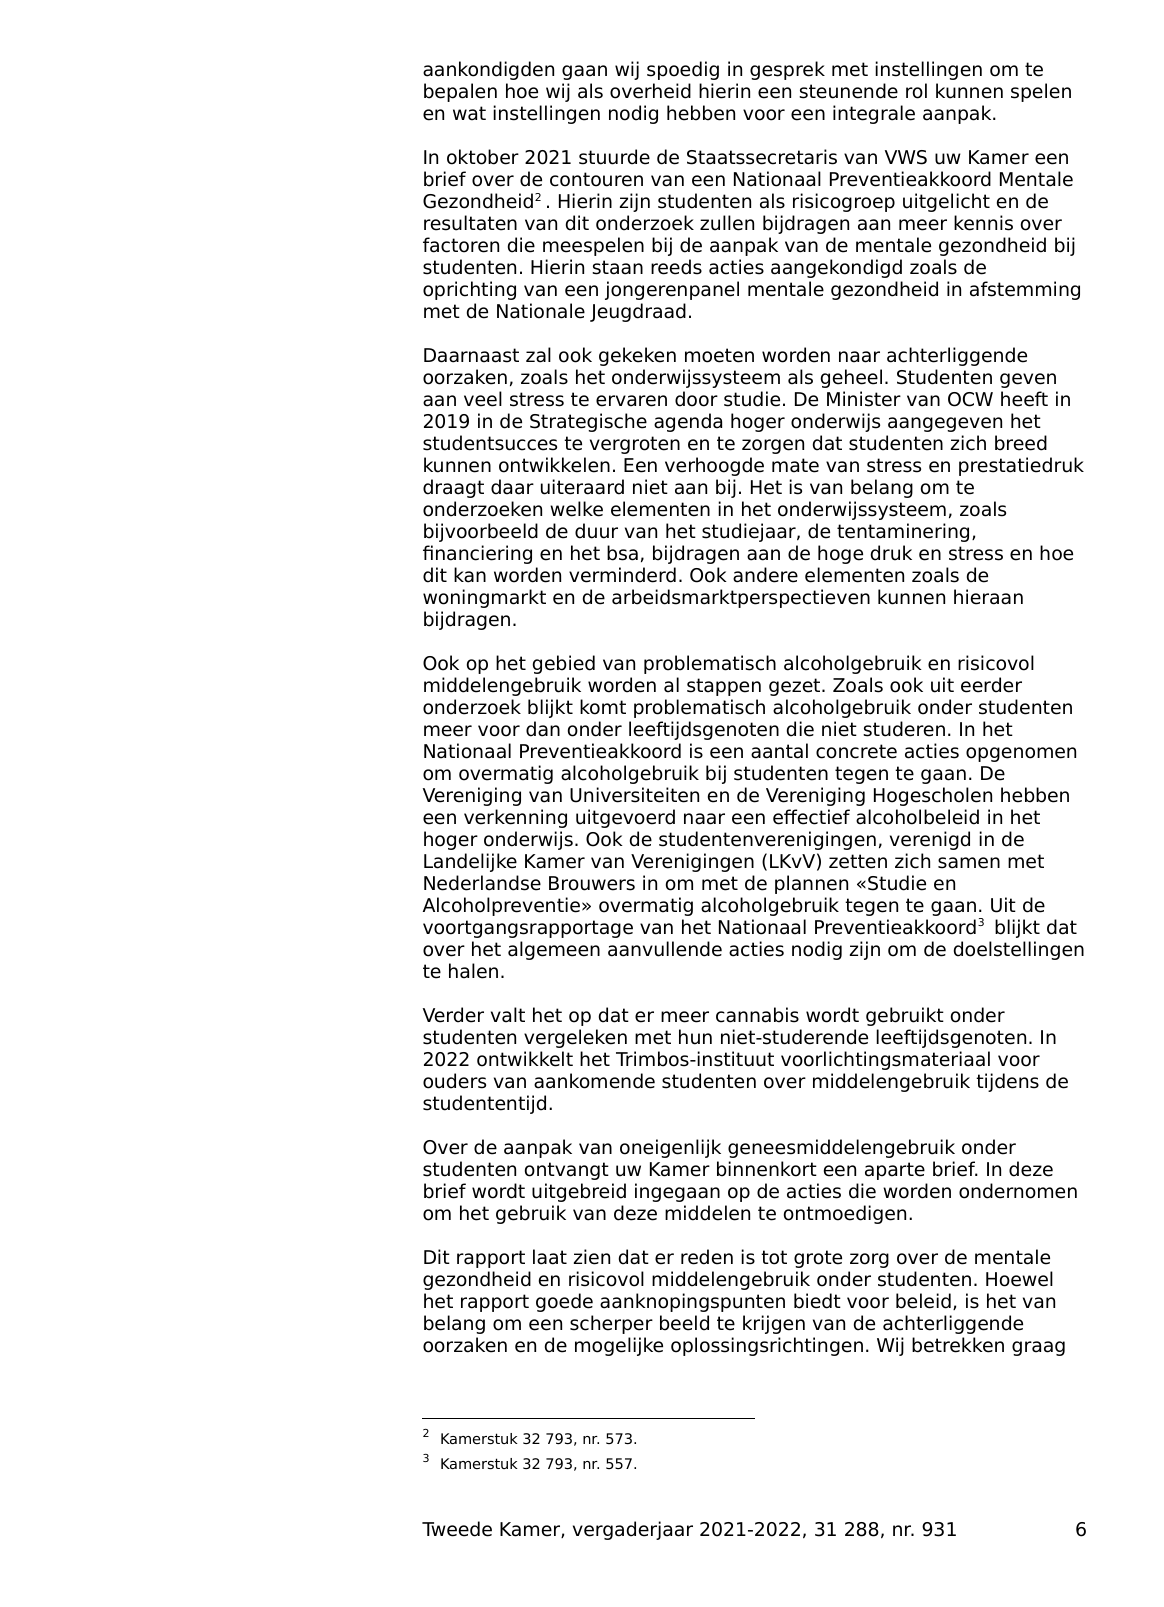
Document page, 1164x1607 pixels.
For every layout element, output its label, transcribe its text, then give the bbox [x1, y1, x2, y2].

text Dit rapport laat zien dat er reden is tot grote zorg over de mentale gezondheid en risicovol middelengebruik onder studenten. Hoewel het rapport goede aanknopingspunten biedt voor beleid, is het van belang om een scherper beeld te krijgen van de achterliggende oorzaken en de mogelijke oplossingsrichtingen. Wij betrekken graag [422, 1247, 1087, 1357]
text aankondigden gaan wij spoedig in gesprek met instellingen om te bepalen hoe wij als overheid hierin een steunende rol kunnen spelen en wat instellingen nodig hebben voor een integrale aanpak. [422, 59, 1087, 125]
text Kamerstuk 32 793, nr. 573. [422, 1427, 1087, 1449]
text Verder valt het op dat er meer cannabis wordt gebruikt onder studenten vergeleken met hun niet-studerende leeftijdsgenoten. In 2022 ontwikkelt het Trimbos-instituut voorlichtingsmateriaal voor ouders van aankomende studenten over middelengebruik tijdens de studententijd. [422, 1005, 1087, 1115]
text Daarnaast zal ook gekeken moeten worden naar achterliggende oorzaken, zoals het onderwijssysteem als geheel. Studenten geven aan veel stress te ervaren door studie. De Minister van OCW heeft in 2019 in de Strategische agenda hoger onderwijs aangegeven het studentsucces te vergroten en te zorgen dat studenten zich breed kunnen ontwikkelen. Een verhoogde mate van stress en prestatiedruk draagt daar uiteraard niet aan bij. Het is van belang om te onderzoeken welke elementen in het onderwijssysteem, zoals bijvoorbeeld de duur van het studiejaar, de tentaminering, financiering en het bsa, bijdragen aan de hoge druk en stress en hoe dit kan worden verminderd. Ook andere elementen zoals de woningmarkt en de arbeidsmarktperspectieven kunnen hieraan bijdragen. [422, 345, 1087, 631]
text Kamerstuk 32 793, nr. 557. [422, 1452, 1087, 1474]
text Ook op het gebied van problematisch alcoholgebruik en risicovol middelengebruik worden al stappen gezet. Zoals ook uit eerder onderzoek blijkt komt problematisch alcoholgebruik onder studenten meer voor dan onder leeftijdsgenoten die niet studeren. In het Nationaal Preventieakkoord is een aantal concrete acties opgenomen om overmatig alcoholgebruik bij studenten tegen te gaan. De Vereniging van Universiteiten en de Vereniging Hogescholen hebben een verkenning uitgevoerd naar een effectief alcoholbeleid in het hoger onderwijs. Ook de studentenverenigingen, verenigd in de Landelijke Kamer van Verenigingen (LKvV) zetten zich samen met Nederlandse Brouwers in om met de plannen «Studie en Alcoholpreventie» overmatig alcoholgebruik tegen te gaan. Uit de voortgangsrapportage van het Nationaal Preventieakkoord blijkt dat over het algemeen aanvullende acties nodig zijn om de doelstellingen te halen. [422, 653, 1087, 983]
text In oktober 2021 stuurde de Staatssecretaris van VWS uw Kamer een brief over de contouren van een Nationaal Preventieakkoord Mentale Gezondheid. Hierin zijn studenten als risicogroep uitgelicht en de resultaten van dit onderzoek zullen bijdragen aan meer kennis over factoren die meespelen bij de aanpak van de mentale gezondheid bij studenten. Hierin staan reeds acties aangekondigd zoals de oprichting van een jongerenpanel mentale gezondheid in afstemming met de Nationale Jeugdraad. [422, 147, 1087, 323]
text Over de aanpak van oneigenlijk geneesmiddelengebruik onder studenten ontvangt uw Kamer binnenkort een aparte brief. In deze brief wordt uitgebreid ingegaan op de acties die worden ondernomen om het gebruik van deze middelen te ontmoedigen. [422, 1137, 1087, 1225]
